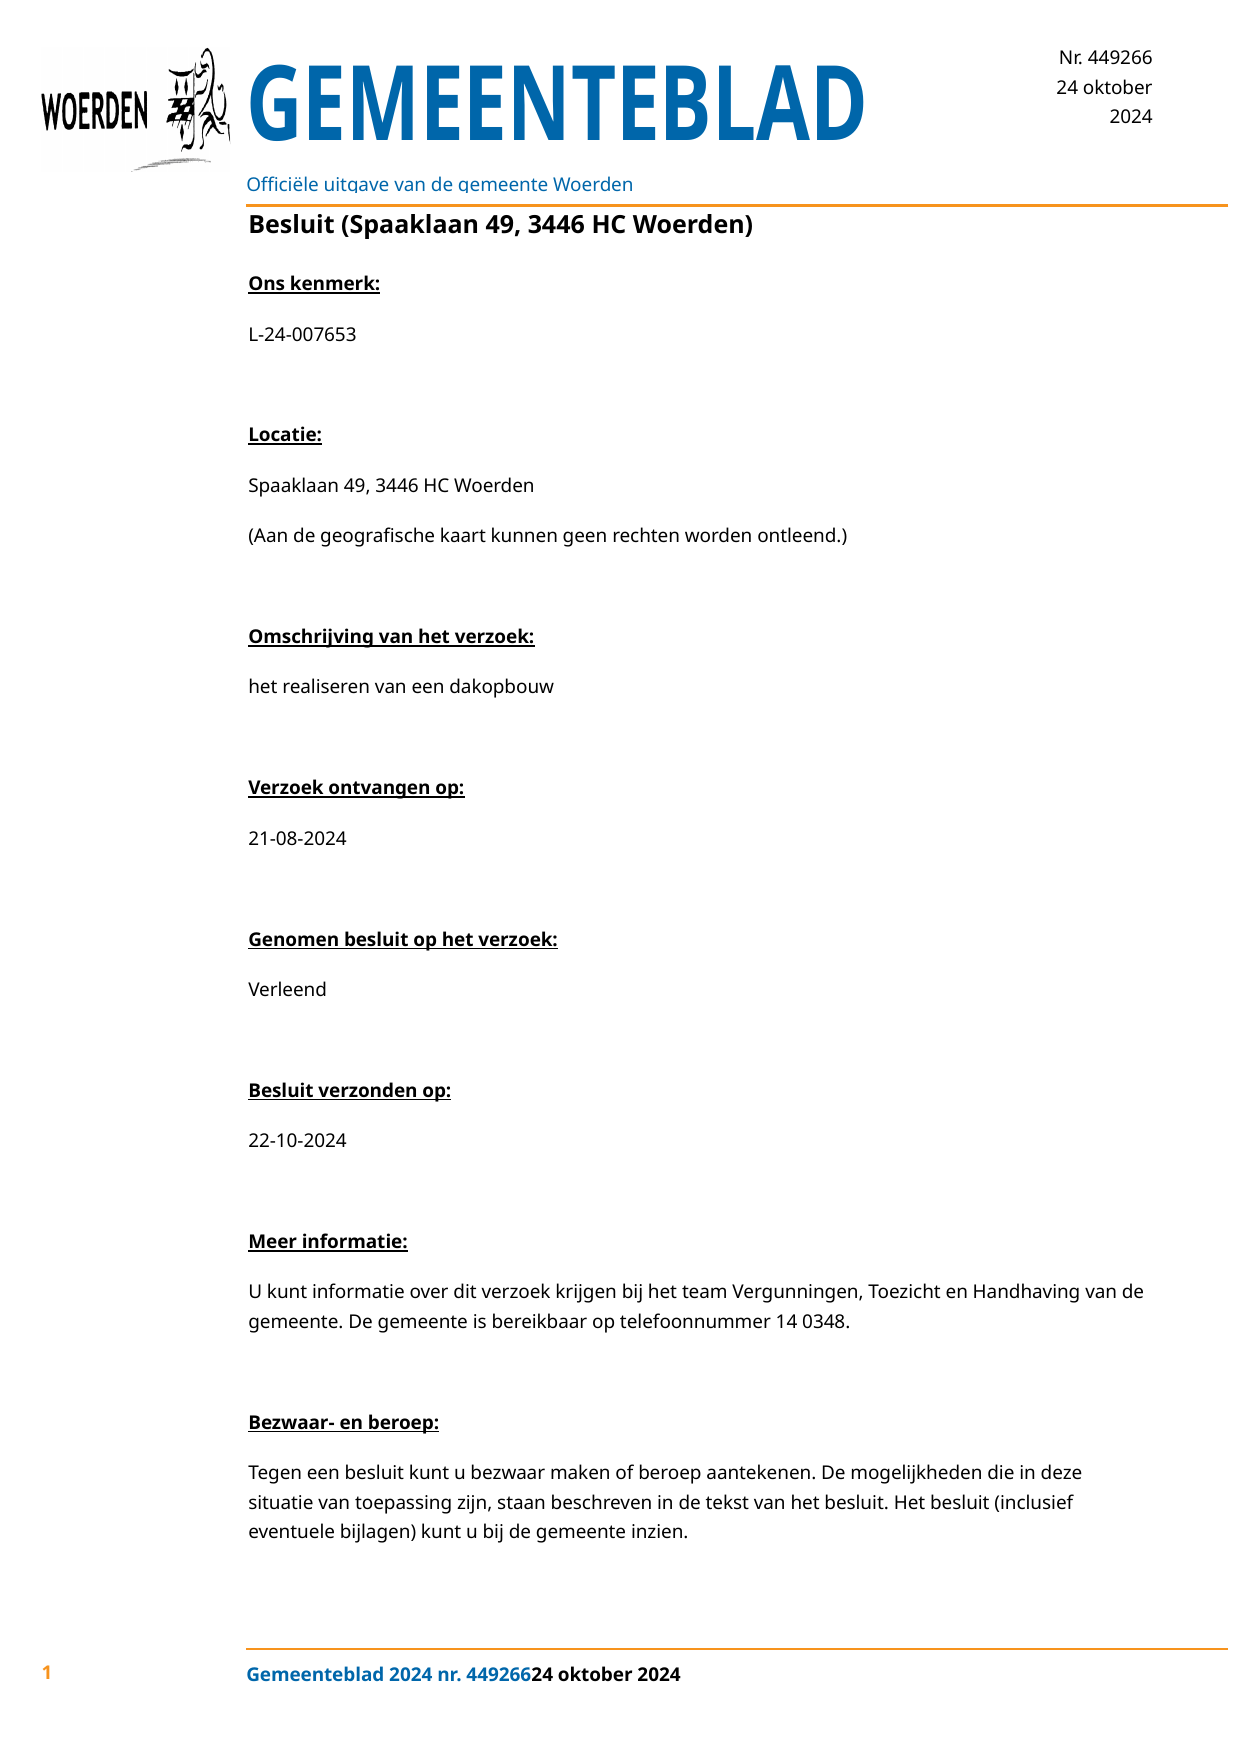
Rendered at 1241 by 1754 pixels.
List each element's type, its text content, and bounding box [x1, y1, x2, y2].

text 21-08-2024 [248, 825, 1152, 851]
text U kunt informatie over dit verzoek krijgen bij het team Vergunningen, Toezicht en Handhaving van de gemeente. De gemeente is bereikbaar op telefoonnummer 14 0348. [248, 1279, 1152, 1334]
text L-24-007653 [248, 321, 1152, 346]
text Tegen een besluit kunt u bezwaar maken of beroep aantekenen. De mogelijkheden die in deze situatie van toepassing zijn, staan beschreven in de tekst van het besluit. Het besluit (inclusief eventuele bijlagen) kunt u bij de gemeente inzien. [248, 1459, 1152, 1544]
text Omschrijving van het verzoek: [248, 623, 1152, 649]
text Verleend [248, 976, 1152, 1002]
text 22-10-2024 [248, 1127, 1152, 1153]
text Besluit verzonden op: [248, 1077, 1152, 1103]
text Verzoek ontvangen op: [248, 774, 1152, 800]
text Locatie: [248, 422, 1152, 447]
text Genomen besluit op het verzoek: [248, 926, 1152, 951]
text het realiseren van een dakopbouw [248, 674, 1152, 699]
text Meer informatie: [248, 1228, 1152, 1254]
text Bezwaar- en beroep: [248, 1409, 1152, 1435]
text Besluit (Spaaklaan 49, 3446 HC Woerden) [248, 207, 1152, 241]
picture [41, 47, 231, 172]
text Spaaklaan 49, 3446 HC Woerden [248, 472, 1152, 498]
text Ons kenmerk: [248, 270, 1152, 296]
text (Aan de geografische kaart kunnen geen rechten worden ontleend.) [248, 522, 1152, 548]
